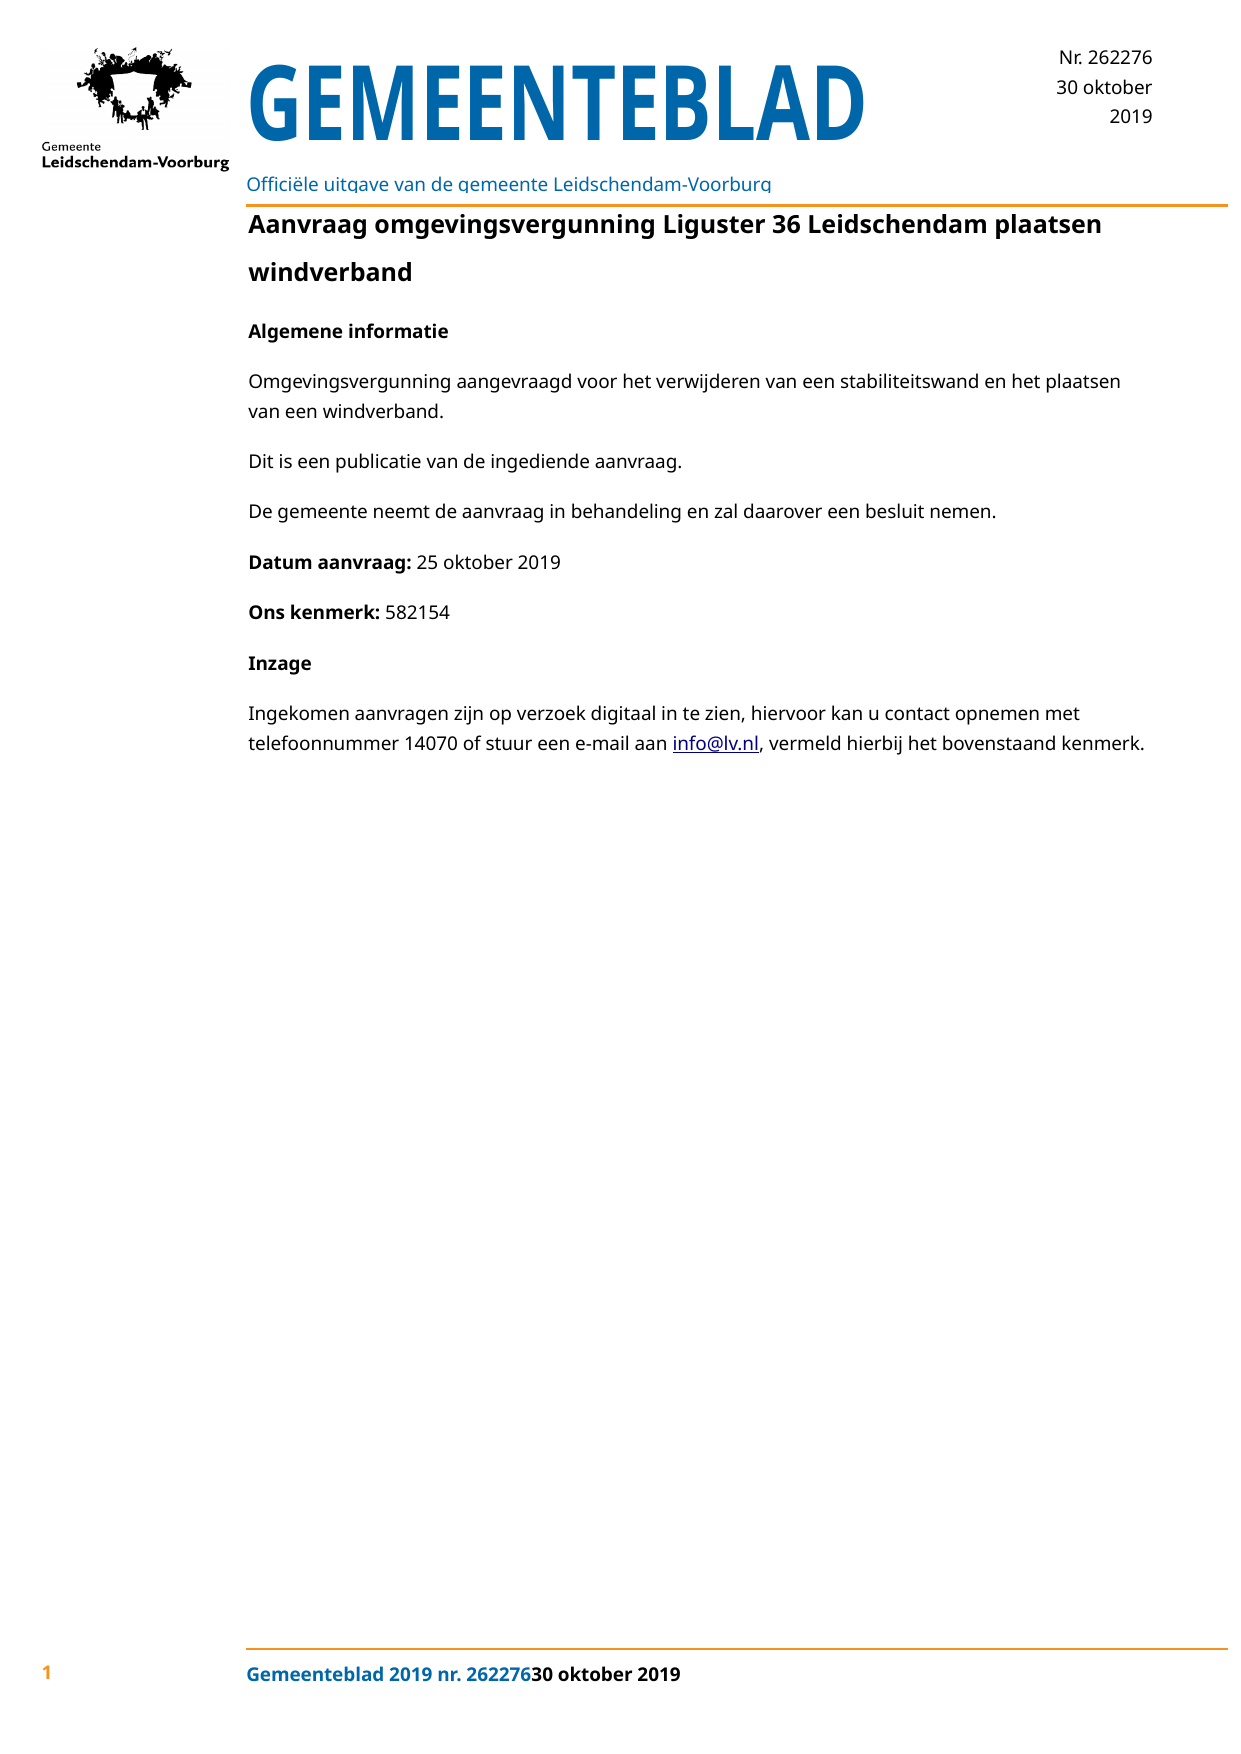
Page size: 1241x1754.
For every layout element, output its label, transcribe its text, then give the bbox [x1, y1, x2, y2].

text Omgevingsvergunning aangevraagd voor het verwijderen van een stabiliteitswand en het plaatsen van een windverband. [248, 368, 1152, 424]
text Datum aanvraag: 25 oktober 2019 [248, 549, 1152, 575]
text Inzage [248, 650, 1152, 676]
picture [41, 47, 231, 172]
text Aanvraag omgevingsvergunning Liguster 36 Leidschendam plaatsen windverband [248, 207, 1152, 288]
text De gemeente neemt de aanvraag in behandeling en zal daarover een besluit nemen. [248, 499, 1152, 524]
text Ingekomen aanvragen zijn op verzoek digitaal in te zien, hiervoor kan u contact opnemen met telefoonnummer 14070 of stuur een e-mail aan info@lv.nl, vermeld hierbij het bovenstaand kenmerk. [248, 700, 1152, 756]
text Ons kenmerk: 582154 [248, 599, 1152, 625]
text Dit is een publicatie van de ingediende aanvraag. [248, 448, 1152, 474]
text Algemene informatie [248, 318, 1152, 344]
